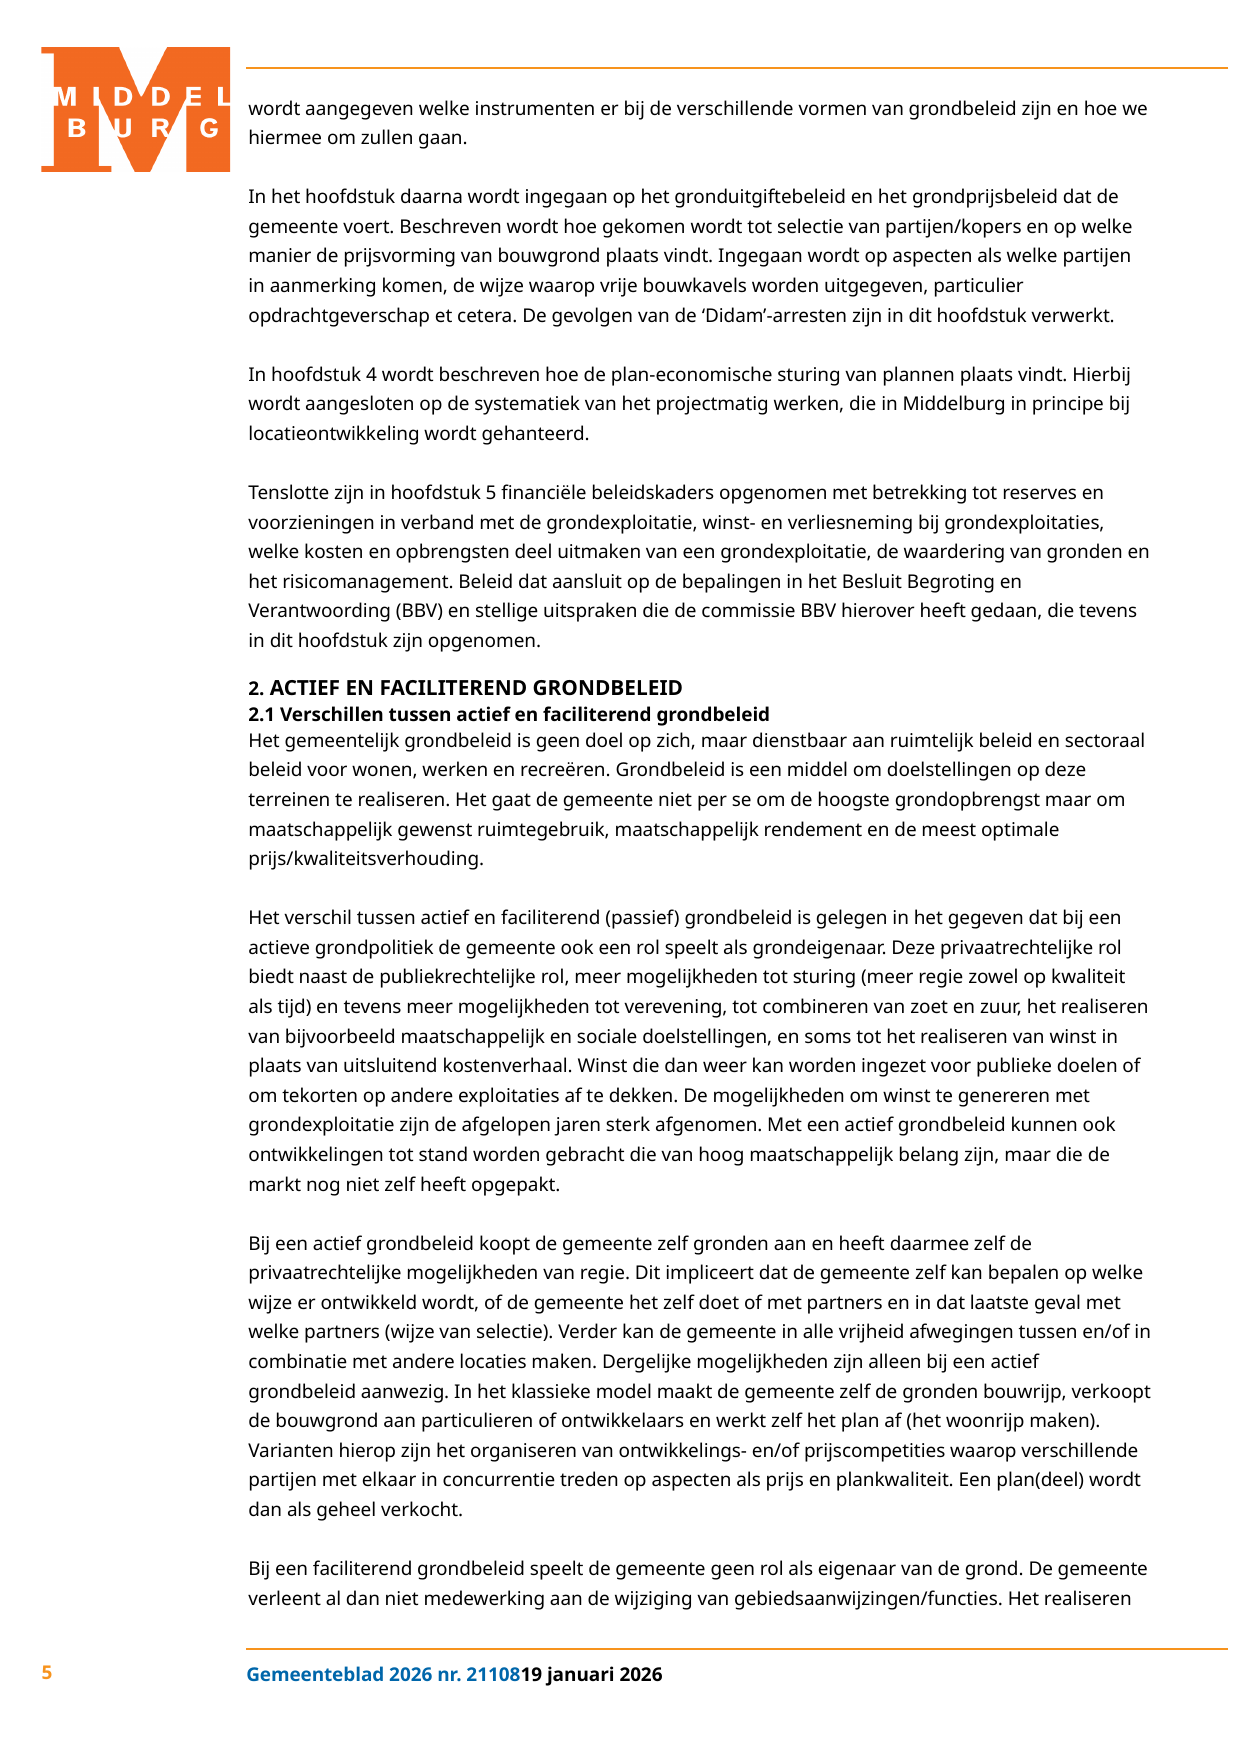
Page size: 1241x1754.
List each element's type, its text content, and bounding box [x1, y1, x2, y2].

text 2. ACTIEF EN FACILITEREND GRONDBELEID [248, 673, 1152, 701]
text In het hoofdstuk daarna wordt ingegaan op het gronduitgiftebeleid en het grondprijsbeleid dat de gemeente voert. Beschreven wordt hoe gekomen wordt tot selectie van partijen/kopers en op welke manier de prijsvorming van bouwgrond plaats vindt. Ingegaan wordt op aspecten als welke partijen in aanmerking komen, de wijze waarop vrije bouwkavels worden uitgegeven, particulier opdrachtgeverschap et cetera. De gevolgen van de ‘Didam’-arresten zijn in dit hoofdstuk verwerkt. [248, 183, 1152, 328]
text wordt aangegeven welke instrumenten er bij de verschillende vormen van grondbeleid zijn en hoe we hiermee om zullen gaan. [248, 95, 1152, 150]
text Bij een faciliterend grondbeleid speelt de gemeente geen rol als eigenaar van de grond. De gemeente verleent al dan niet medewerking aan de wijziging van gebiedsaanwijzingen/functies. Het realiseren [248, 1555, 1152, 1611]
picture [41, 47, 231, 172]
text Het gemeentelijk grondbeleid is geen doel op zich, maar dienstbaar aan ruimtelijk beleid en sectoraal beleid voor wonen, werken en recreëren. Grondbeleid is een middel om doelstellingen op deze terreinen te realiseren. Het gaat de gemeente niet per se om de hoogste grondopbrengst maar om maatschappelijk gewenst ruimtegebruik, maatschappelijk rendement en de meest optimale prijs/kwaliteitsverhouding. [248, 727, 1152, 871]
text Bij een actief grondbeleid koopt de gemeente zelf gronden aan en heeft daarmee zelf de privaatrechtelijke mogelijkheden van regie. Dit impliceert dat de gemeente zelf kan bepalen op welke wijze er ontwikkeld wordt, of de gemeente het zelf doet of met partners en in dat laatste geval met welke partners (wijze van selectie). Verder kan de gemeente in alle vrijheid afwegingen tussen en/of in combinatie met andere locaties maken. Dergelijke mogelijkheden zijn alleen bij een actief grondbeleid aanwezig. In het klassieke model maakt de gemeente zelf de gronden bouwrijp, verkoopt de bouwgrond aan particulieren of ontwikkelaars en werkt zelf het plan af (het woonrijp maken). Varianten hierop zijn het organiseren van ontwikkelings- en/of prijscompetities waarop verschillende partijen met elkaar in concurrentie treden op aspecten als prijs en plankwaliteit. Een plan(deel) wordt dan als geheel verkocht. [248, 1230, 1152, 1522]
text Tenslotte zijn in hoofdstuk 5 financiële beleidskaders opgenomen met betrekking tot reserves en voorzieningen in verband met de grondexploitatie, winst- en verliesneming bij grondexploitaties, welke kosten en opbrengsten deel uitmaken van een grondexploitatie, de waardering van gronden en het risicomanagement. Beleid dat aansluit op de bepalingen in het Besluit Begroting en Verantwoording (BBV) en stellige uitspraken die de commissie BBV hierover heeft gedaan, die tevens in dit hoofdstuk zijn opgenomen. [248, 479, 1152, 653]
text In hoofdstuk 4 wordt beschreven hoe de plan-economische sturing van plannen plaats vindt. Hierbij wordt aangesloten op de systematiek van het projectmatig werken, die in Middelburg in principe bij locatieontwikkeling wordt gehanteerd. [248, 361, 1152, 446]
text Het verschil tussen actief en faciliterend (passief) grondbeleid is gelegen in het gegeven dat bij een actieve grondpolitiek de gemeente ook een rol speelt als grondeigenaar. Deze privaatrechtelijke rol biedt naast de publiekrechtelijke rol, meer mogelijkheden tot sturing (meer regie zowel op kwaliteit als tijd) en tevens meer mogelijkheden tot verevening, tot combineren van zoet en zuur, het realiseren van bijvoorbeeld maatschappelijk en sociale doelstellingen, en soms tot het realiseren van winst in plaats van uitsluitend kostenverhaal. Winst die dan weer kan worden ingezet voor publieke doelen of om tekorten op andere exploitaties af te dekken. De mogelijkheden om winst te genereren met grondexploitatie zijn de afgelopen jaren sterk afgenomen. Met een actief grondbeleid kunnen ook ontwikkelingen tot stand worden gebracht die van hoog maatschappelijk belang zijn, maar die de markt nog niet zelf heeft opgepakt. [248, 904, 1152, 1197]
text 2.1 Verschillen tussen actief en faciliterend grondbeleid [248, 701, 1152, 727]
